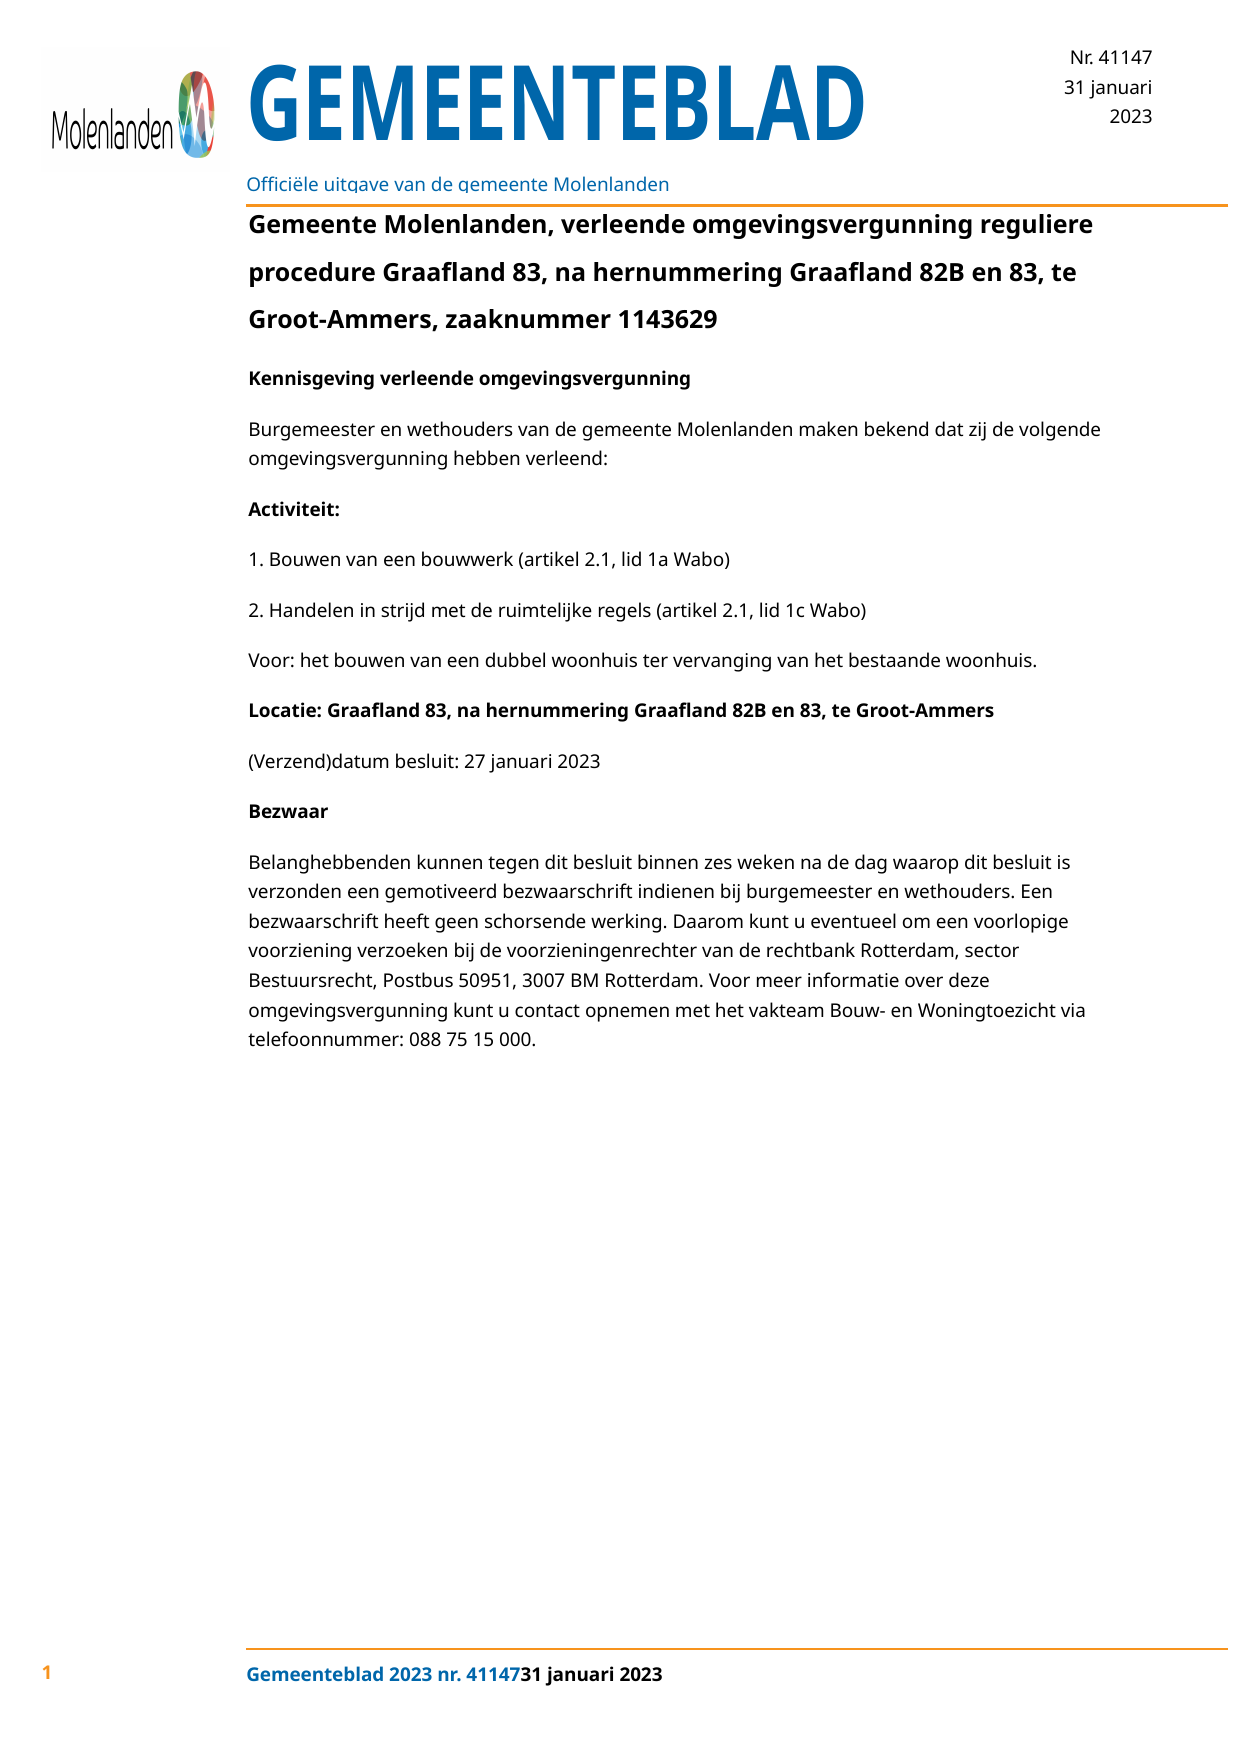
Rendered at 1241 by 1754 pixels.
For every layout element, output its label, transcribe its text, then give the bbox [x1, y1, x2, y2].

text Gemeente Molenlanden, verleende omgevingsvergunning reguliere procedure Graafland 83, na hernummering Graafland 82B en 83, te Groot-Ammers, zaaknummer 1143629 [248, 207, 1152, 336]
text 1. Bouwen van een bouwwerk (artikel 2.1, lid 1a Wabo) [248, 546, 1152, 572]
text Bezwaar [248, 798, 1152, 824]
picture [41, 47, 231, 172]
text Belanghebbenden kunnen tegen dit besluit binnen zes weken na de dag waarop dit besluit is verzonden een gemotiveerd bezwaarschrift indienen bij burgemeester en wethouders. Een bezwaarschrift heeft geen schorsende werking. Daarom kunt u eventueel om een voorlopige voorziening verzoeken bij de voorzieningenrechter van de rechtbank Rotterdam, sector Bestuursrecht, Postbus 50951, 3007 BM Rotterdam. Voor meer informatie over deze omgevingsvergunning kunt u contact opnemen met het vakteam Bouw- en Woningtoezicht via telefoonnummer: 088 75 15 000. [248, 849, 1152, 1052]
text 2. Handelen in strijd met de ruimtelijke regels (artikel 2.1, lid 1c Wabo) [248, 597, 1152, 622]
text (Verzend)datum besluit: 27 januari 2023 [248, 748, 1152, 774]
text Activiteit: [248, 496, 1152, 522]
text Burgemeester en wethouders van de gemeente Molenlanden maken bekend dat zij de volgende omgevingsvergunning hebben verleend: [248, 416, 1152, 471]
text Kennisgeving verleende omgevingsvergunning [248, 366, 1152, 391]
text Locatie: Graafland 83, na hernummering Graafland 82B en 83, te Groot-Ammers [248, 698, 1152, 723]
text Voor: het bouwen van een dubbel woonhuis ter vervanging van het bestaande woonhuis. [248, 647, 1152, 673]
